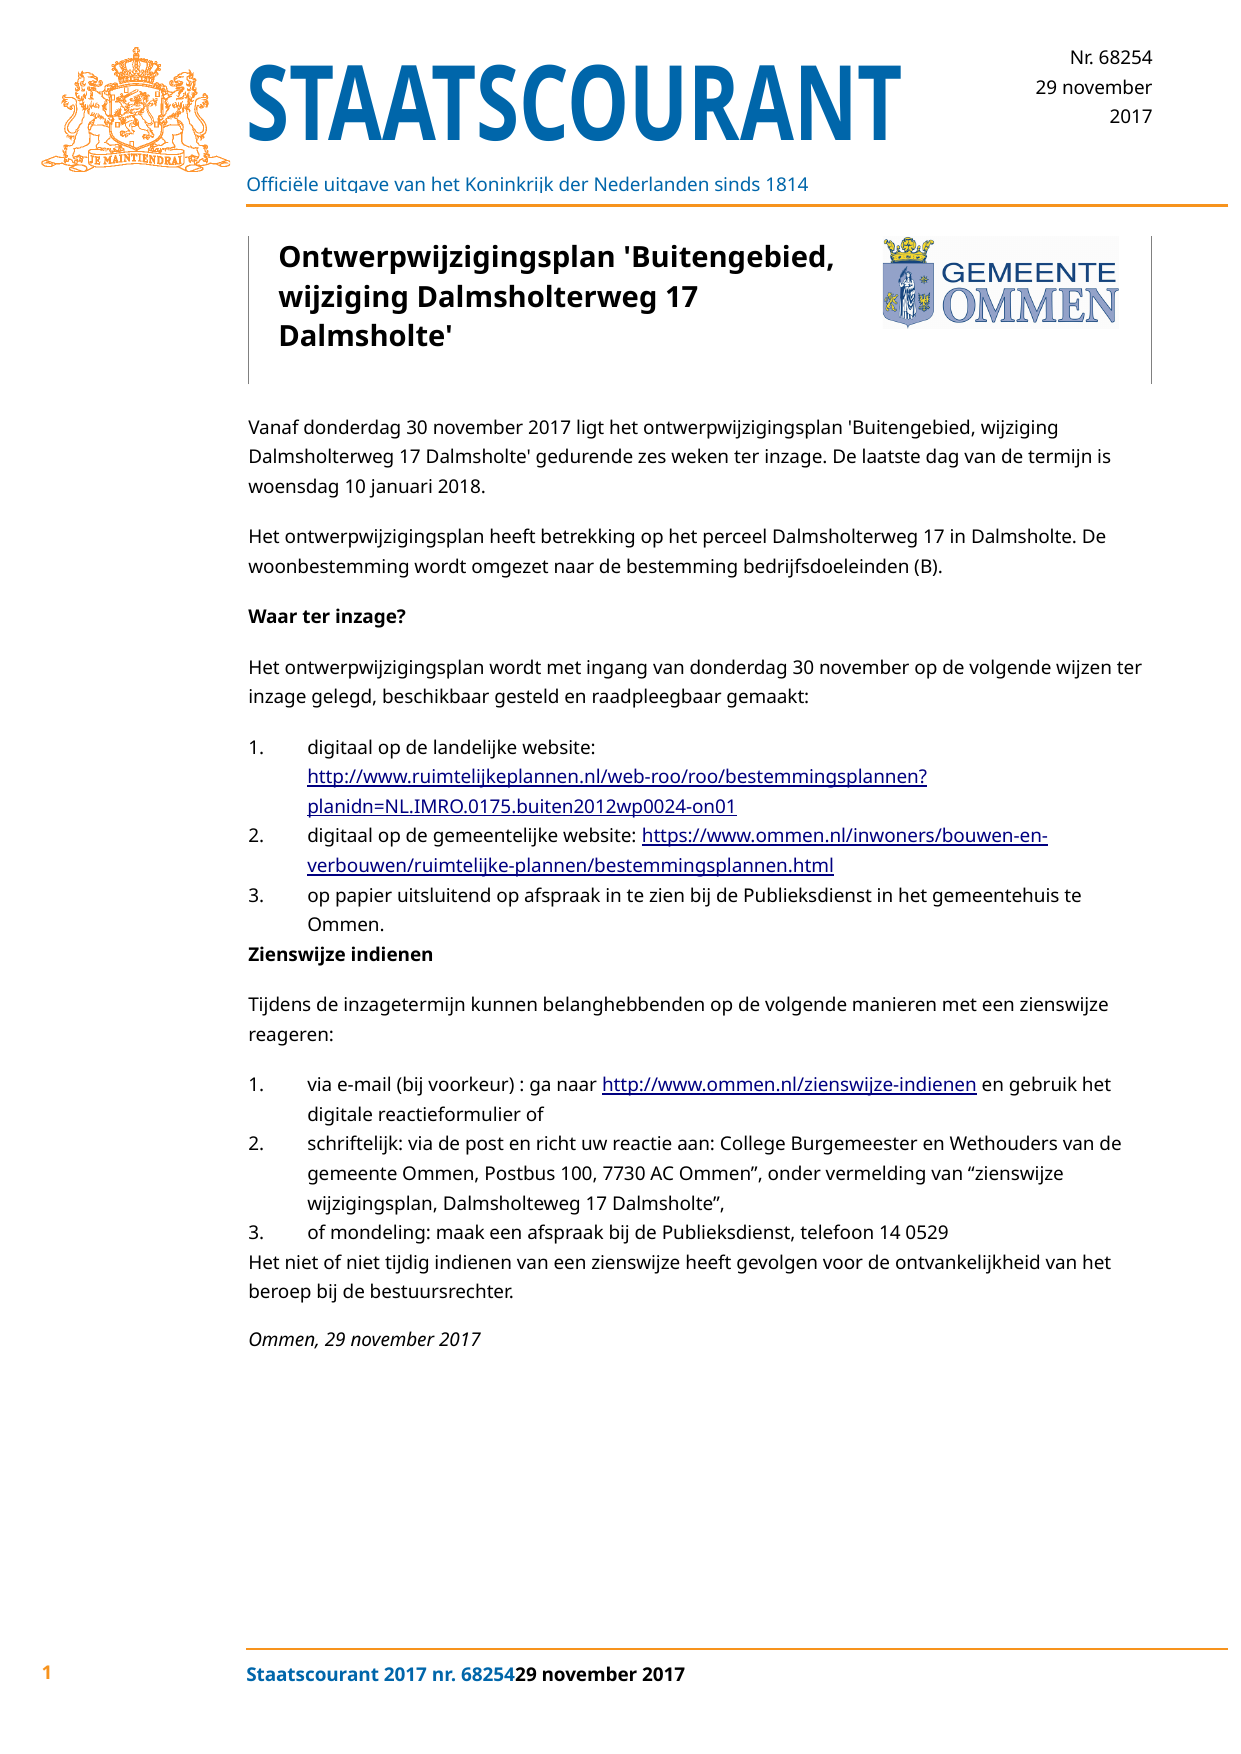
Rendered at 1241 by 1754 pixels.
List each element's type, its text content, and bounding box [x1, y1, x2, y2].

list op papier uitsluitend op afspraak in te zien bij de Publieksdienst in het gemeentehuis te Ommen. [248, 882, 1152, 937]
text Ommen, 29 november 2017 [248, 1326, 1152, 1352]
text Waar ter inzage? [248, 603, 1152, 629]
table_header [850, 236, 1151, 384]
text Zienswijze indienen [248, 941, 1152, 967]
text Het niet of niet tijdig indienen van een zienswijze heeft gevolgen voor de ontvankelijkheid van het beroep bij de bestuursrechter. [248, 1249, 1152, 1304]
text Het ontwerpwijzigingsplan wordt met ingang van donderdag 30 november op de volgende wijzen ter inzage gelegd, beschikbaar gesteld en raadpleegbaar gemaakt: [248, 654, 1152, 709]
picture [882, 236, 1119, 329]
list of mondeling: maak een afspraak bij de Publieksdienst, telefoon 14 0529 [248, 1219, 1152, 1245]
text Tijdens de inzagetermijn kunnen belanghebbenden op de volgende manieren met een zienswijze reageren: [248, 991, 1152, 1047]
list via e-mail (bij voorkeur) : ga naar http://www.ommen.nl/zienswijze-indienen en gebruik het digitale reactieformulier of [248, 1071, 1152, 1127]
text Vanaf donderdag 30 november 2017 ligt het ontwerpwijzigingsplan 'Buitengebied, wijziging Dalmsholterweg 17 Dalmsholte' gedurende zes weken ter inzage. De laatste dag van de termijn is woensdag 10 januari 2018. [248, 414, 1152, 499]
table_header Ontwerpwijzigingsplan 'Buitengebied, wijziging Dalmsholterweg 17 Dalmsholte' [249, 236, 850, 384]
list digitaal op de landelijke website: http://www.ruimtelijkeplannen.nl/web-roo/roo/bestemmingsplannen?planidn=NL.IMRO.0175.buiten2012wp0024-on01 [248, 734, 1152, 819]
list digitaal op de gemeentelijke website: https://www.ommen.nl/inwoners/bouwen-en-verbouwen/ruimtelijke-plannen/bestemmingsplannen.html [248, 823, 1152, 878]
picture [41, 47, 231, 172]
list schriftelijk: via de post en richt uw reactie aan: College Burgemeester en Wethouders van de gemeente Ommen, Postbus 100, 7730 AC Ommen”, onder vermelding van “zienswijze wijzigingsplan, Dalmsholteweg 17 Dalmsholte”, [248, 1131, 1152, 1216]
text Het ontwerpwijzigingsplan heeft betrekking op het perceel Dalmsholterweg 17 in Dalmsholte. De woonbestemming wordt omgezet naar de bestemming bedrijfsdoeleinden (B). [248, 523, 1152, 579]
